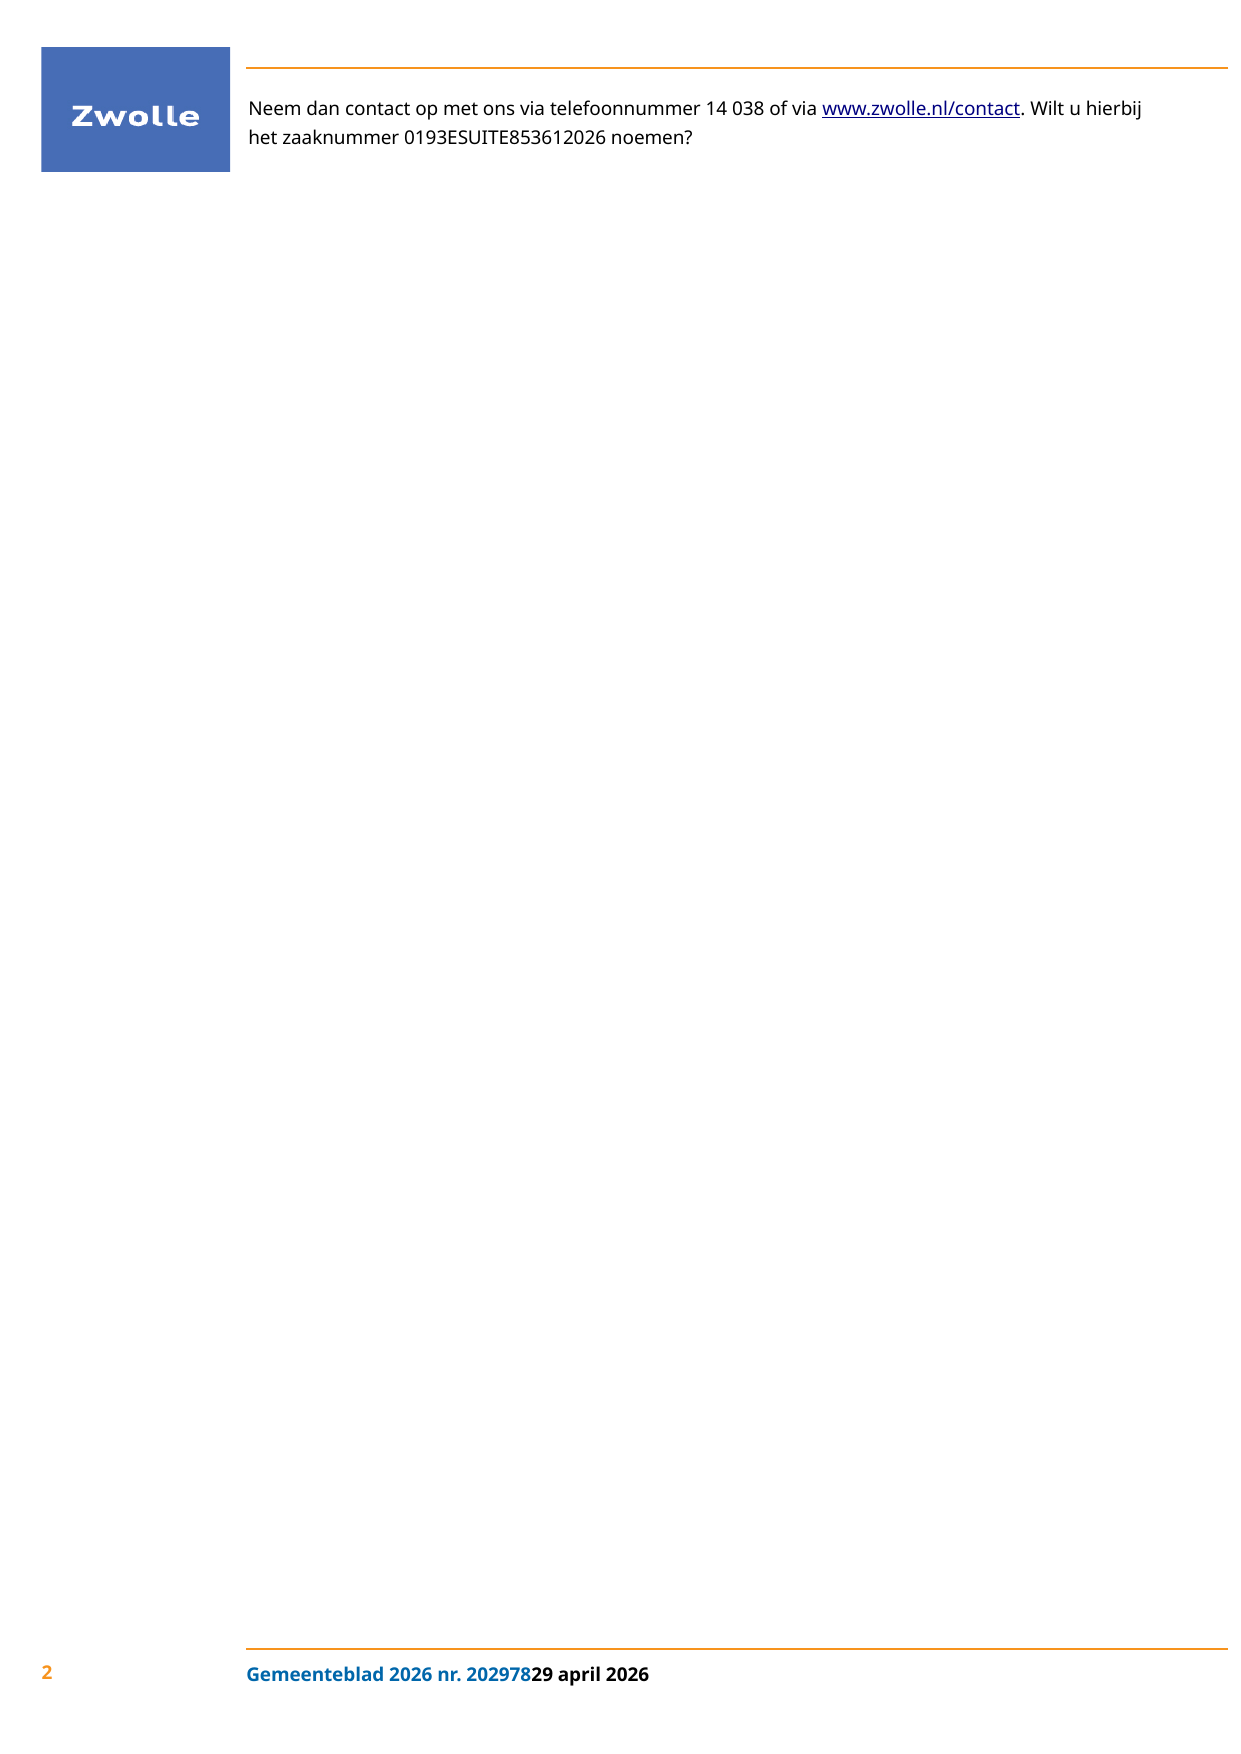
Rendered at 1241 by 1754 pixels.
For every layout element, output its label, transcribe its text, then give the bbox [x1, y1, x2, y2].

picture [41, 47, 231, 172]
text Neem dan contact op met ons via telefoonnummer 14 038 of via www.zwolle.nl/contact. Wilt u hierbij het zaaknummer 0193ESUITE853612026 noemen? [248, 95, 1152, 150]
